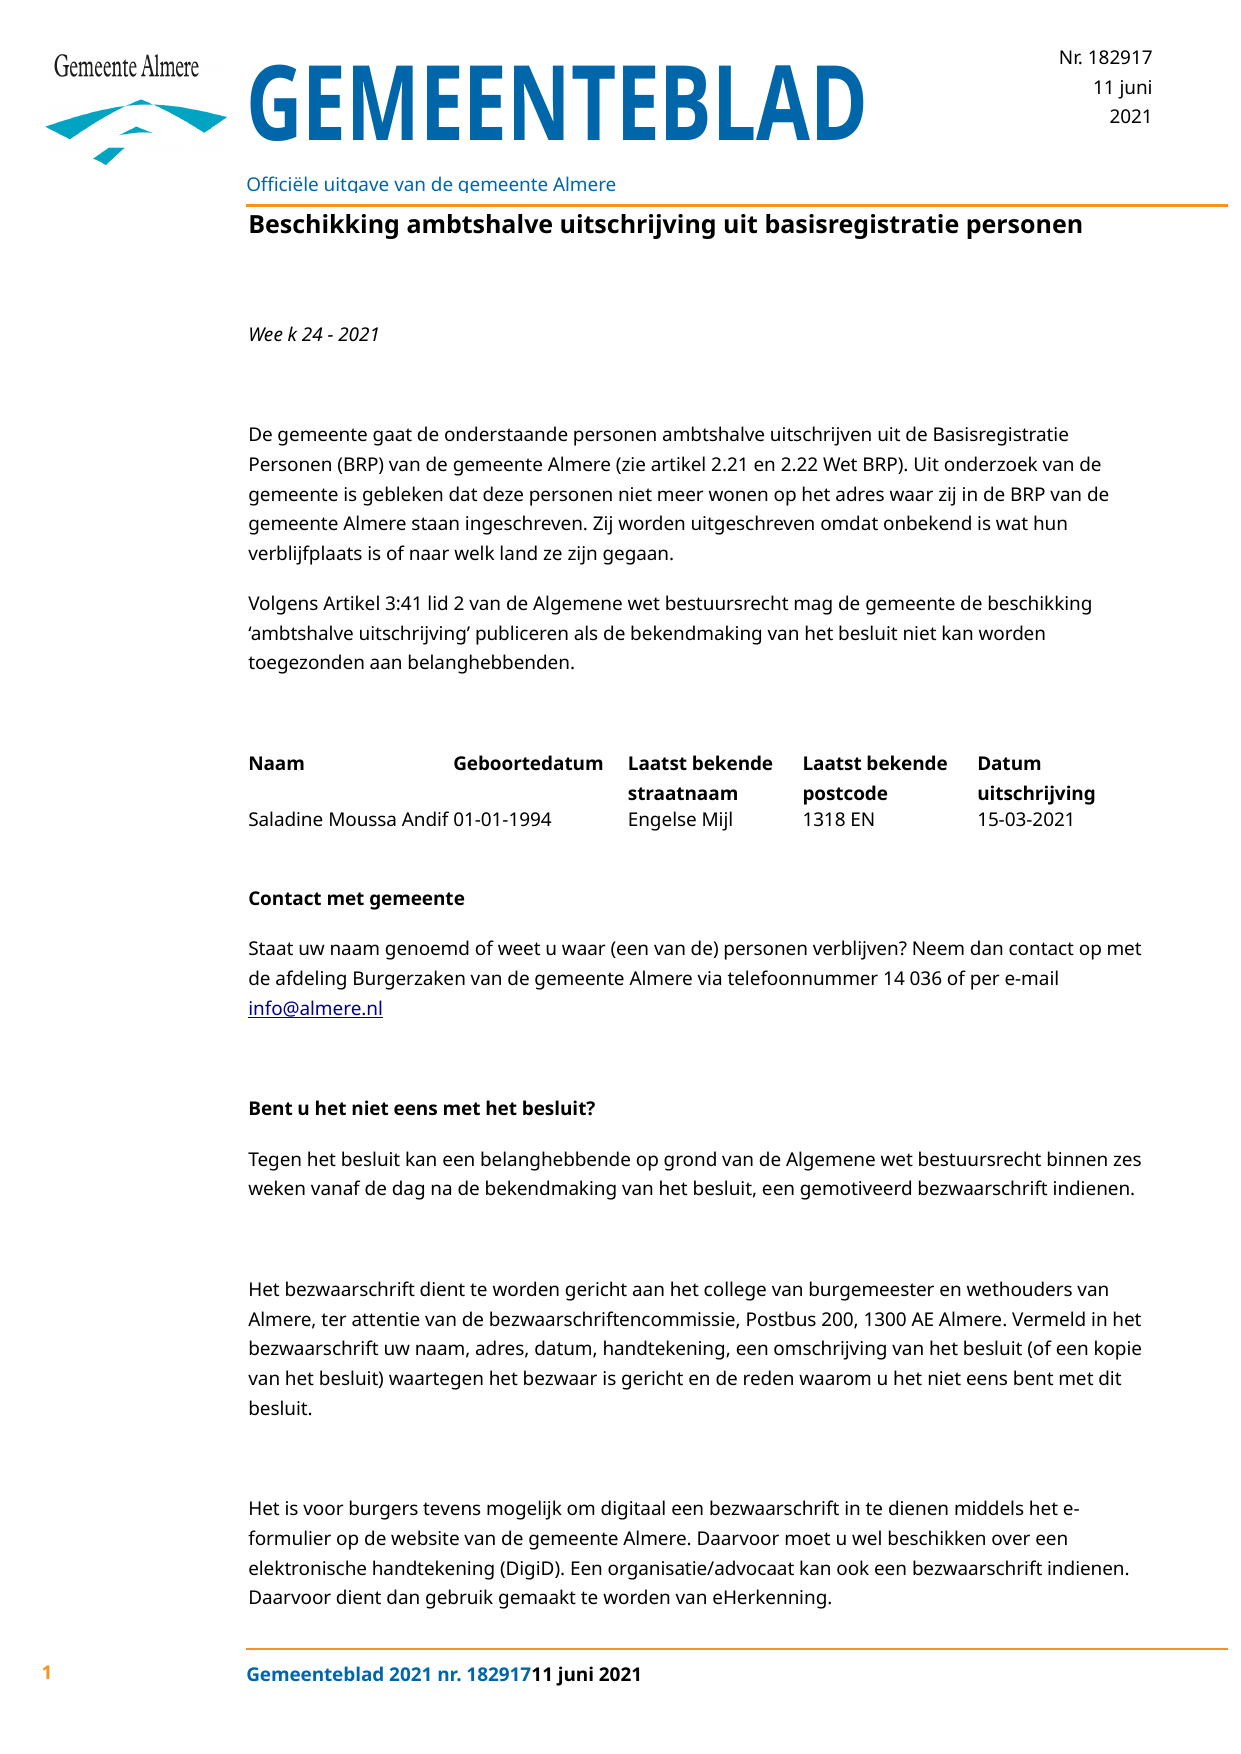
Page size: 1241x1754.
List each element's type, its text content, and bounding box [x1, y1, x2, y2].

text Staat uw naam genoemd of weet u waar (een van de) personen verblijven? Neem dan contact op met de afdeling Burgerzaken van de gemeente Almere via telefoonnummer 14 036 of per e-mail info@almere.nl [248, 936, 1152, 1020]
table_header Laatst bekende straatnaam [628, 750, 802, 806]
table_header Datum uitschrijving [977, 750, 1152, 806]
text Contact met gemeente [248, 885, 1152, 911]
text Het bezwaarschrift dient te worden gericht aan het college van burgemeester en wethouders van Almere, ter attentie van de bezwaarschriftencommissie, Postbus 200, 1300 AE Almere. Vermeld in het bezwaarschrift uw naam, adres, datum, handtekening, een omschrijving van het besluit (of een kopie van het besluit) waartegen het bezwaar is gericht en de reden waarom u het niet eens bent met dit besluit. [248, 1276, 1152, 1420]
text Wee k 24 - 2021 [248, 321, 1152, 346]
picture [41, 47, 231, 172]
table_header Laatst bekende postcode [802, 750, 977, 806]
text Beschikking ambtshalve uitschrijving uit basisregistratie personen [248, 207, 1152, 241]
text Het is voor burgers tevens mogelijk om digitaal een bezwaarschrift in te dienen middels het e-formulier op de website van de gemeente Almere. Daarvoor moet u wel beschikken over een elektronische handtekening (DigiD). Een organisatie/advocaat kan ook een bezwaarschrift indienen. Daarvoor dient dan gebruik gemaakt te worden van eHerkenning. [248, 1496, 1152, 1610]
table_cell Saladine Moussa Andif [248, 806, 453, 831]
text Tegen het besluit kan een belanghebbende op grond van de Algemene wet bestuursrecht binnen zes weken vanaf de dag na de bekendmaking van het besluit, een gemotiveerd bezwaarschrift indienen. [248, 1146, 1152, 1201]
table_header Geboortedatum [453, 750, 628, 806]
text De gemeente gaat de onderstaande personen ambtshalve uitschrijven uit de Basisregistratie Personen (BRP) van de gemeente Almere (zie artikel 2.21 en 2.22 Wet BRP). Uit onderzoek van de gemeente is gebleken dat deze personen niet meer wonen op het adres waar zij in de BRP van de gemeente Almere staan ingeschreven. Zij worden uitgeschreven omdat onbekend is wat hun verblijfplaats is of naar welk land ze zijn gegaan. [248, 422, 1152, 566]
table_cell Engelse Mijl [628, 806, 802, 831]
table_header Naam [248, 750, 453, 806]
table_cell 1318 EN [802, 806, 977, 831]
table_cell 01-01-1994 [453, 806, 628, 831]
text Volgens Artikel 3:41 lid 2 van de Algemene wet bestuursrecht mag de gemeente de beschikking ‘ambtshalve uitschrijving’ publiceren als de bekendmaking van het besluit niet kan worden toegezonden aan belanghebbenden. [248, 590, 1152, 675]
text Bent u het niet eens met het besluit? [248, 1096, 1152, 1121]
table_cell 15-03-2021 [977, 806, 1152, 831]
